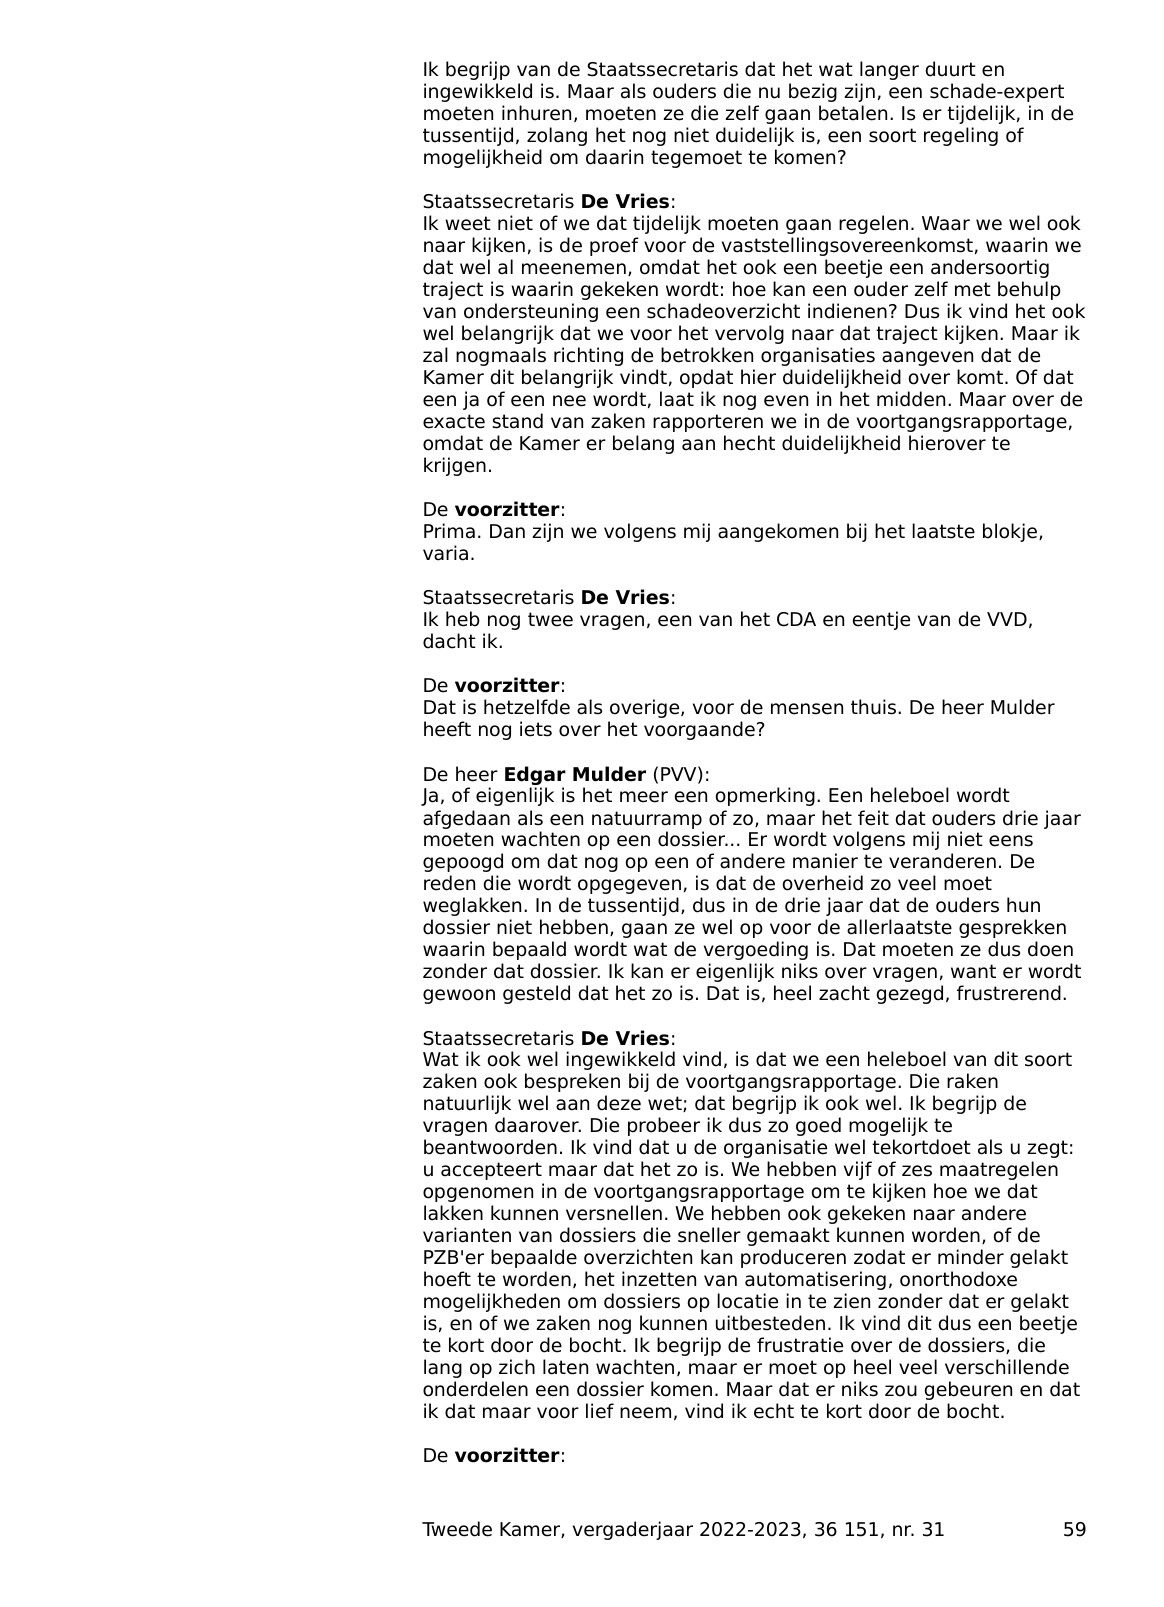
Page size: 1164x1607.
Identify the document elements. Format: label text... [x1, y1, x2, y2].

text De voorzitter: [422, 675, 1087, 697]
text Dat is hetzelfde als overige, voor de mensen thuis. De heer Mulder heeft nog iets over het voorgaande? [422, 697, 1087, 741]
text Prima. Dan zijn we volgens mij aangekomen bij het laatste blokje, varia. [422, 521, 1087, 565]
text Ik heb nog twee vragen, een van het CDA en eentje van de VVD, dacht ik. [422, 609, 1087, 653]
text Staatssecretaris De Vries: [422, 1027, 1087, 1049]
text Ik weet niet of we dat tijdelijk moeten gaan regelen. Waar we wel ook naar kijken, is de proef voor de vaststellingsovereenkomst, waarin we dat wel al meenemen, omdat het ook een beetje een andersoortig traject is waarin gekeken wordt: hoe kan een ouder zelf met behulp van ondersteuning een schadeoverzicht indienen? Dus ik vind het ook wel belangrijk dat we voor het vervolg naar dat traject kijken. Maar ik zal nogmaals richting de betrokken organisaties aangeven dat de Kamer dit belangrijk vindt, opdat hier duidelijkheid over komt. Of dat een ja of een nee wordt, laat ik nog even in het midden. Maar over de exacte stand van zaken rapporteren we in de voortgangsrapportage, omdat de Kamer er belang aan hecht duidelijkheid hierover te krijgen. [422, 213, 1087, 477]
text De heer Edgar Mulder (PVV): [422, 763, 1087, 785]
text Ik begrijp van de Staatssecretaris dat het wat langer duurt en ingewikkeld is. Maar als ouders die nu bezig zijn, een schade-expert moeten inhuren, moeten ze die zelf gaan betalen. Is er tijdelijk, in de tussentijd, zolang het nog niet duidelijk is, een soort regeling of mogelijkheid om daarin tegemoet te komen? [422, 59, 1087, 169]
text Staatssecretaris De Vries: [422, 191, 1087, 213]
text Staatssecretaris De Vries: [422, 587, 1087, 609]
text Wat ik ook wel ingewikkeld vind, is dat we een heleboel van dit soort zaken ook bespreken bij de voortgangsrapportage. Die raken natuurlijk wel aan deze wet; dat begrijp ik ook wel. Ik begrijp de vragen daarover. Die probeer ik dus zo goed mogelijk te beantwoorden. Ik vind dat u de organisatie wel tekortdoet als u zegt: u accepteert maar dat het zo is. We hebben vijf of zes maatregelen opgenomen in de voortgangsrapportage om te kijken hoe we dat lakken kunnen versnellen. We hebben ook gekeken naar andere varianten van dossiers die sneller gemaakt kunnen worden, of de PZB'er bepaalde overzichten kan produceren zodat er minder gelakt hoeft te worden, het inzetten van automatisering, onorthodoxe mogelijkheden om dossiers op locatie in te zien zonder dat er gelakt is, en of we zaken nog kunnen uitbesteden. Ik vind dit dus een beetje te kort door de bocht. Ik begrijp de frustratie over de dossiers, die lang op zich laten wachten, maar er moet op heel veel verschillende onderdelen een dossier komen. Maar dat er niks zou gebeuren en dat ik dat maar voor lief neem, vind ik echt te kort door de bocht. [422, 1049, 1087, 1423]
text Ja, of eigenlijk is het meer een opmerking. Een heleboel wordt afgedaan als een natuurramp of zo, maar het feit dat ouders drie jaar moeten wachten op een dossier... Er wordt volgens mij niet eens gepoogd om dat nog op een of andere manier te veranderen. De reden die wordt opgegeven, is dat de overheid zo veel moet weglakken. In de tussentijd, dus in de drie jaar dat de ouders hun dossier niet hebben, gaan ze wel op voor de allerlaatste gesprekken waarin bepaald wordt wat de vergoeding is. Dat moeten ze dus doen zonder dat dossier. Ik kan er eigenlijk niks over vragen, want er wordt gewoon gesteld dat het zo is. Dat is, heel zacht gezegd, frustrerend. [422, 785, 1087, 1005]
text De voorzitter: [422, 1445, 1087, 1467]
text De voorzitter: [422, 499, 1087, 521]
